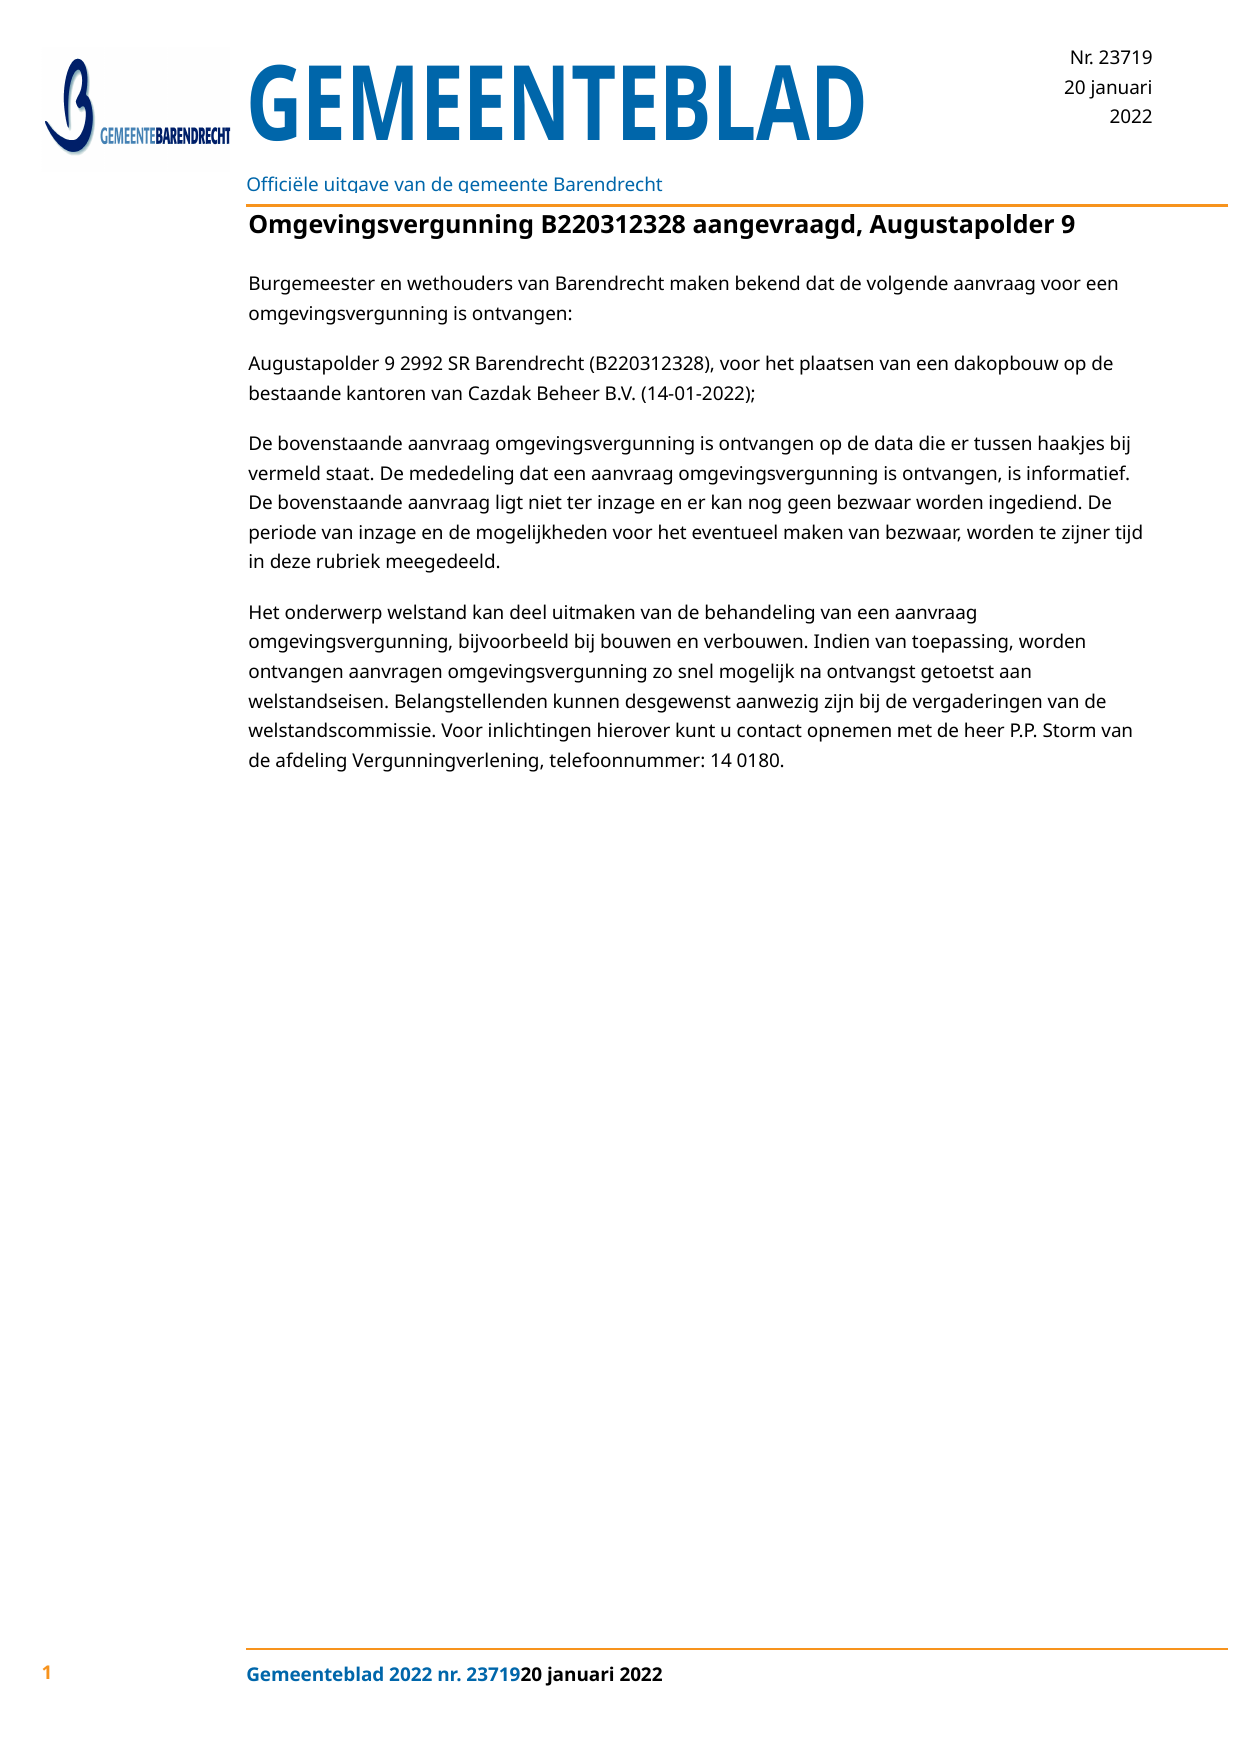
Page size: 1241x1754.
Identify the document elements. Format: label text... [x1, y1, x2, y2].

text De bovenstaande aanvraag omgevingsvergunning is ontvangen op de data die er tussen haakjes bij vermeld staat. De mededeling dat een aanvraag omgevingsvergunning is ontvangen, is informatief. De bovenstaande aanvraag ligt niet ter inzage en er kan nog geen bezwaar worden ingediend. De periode van inzage en de mogelijkheden voor het eventueel maken van bezwaar, worden te zijner tijd in deze rubriek meegedeeld. [248, 430, 1152, 574]
text Augustapolder 9 2992 SR Barendrecht (B220312328), voor het plaatsen van een dakopbouw op de bestaande kantoren van Cazdak Beheer B.V. (14-01-2022); [248, 350, 1152, 406]
text Omgevingsvergunning B220312328 aangevraagd, Augustapolder 9 [248, 207, 1152, 241]
text Burgemeester en wethouders van Barendrecht maken bekend dat de volgende aanvraag voor een omgevingsvergunning is ontvangen: [248, 270, 1152, 326]
picture [41, 47, 231, 172]
text Het onderwerp welstand kan deel uitmaken van de behandeling van een aanvraag omgevingsvergunning, bijvoorbeeld bij bouwen en verbouwen. Indien van toepassing, worden ontvangen aanvragen omgevingsvergunning zo snel mogelijk na ontvangst getoetst aan welstandseisen. Belangstellenden kunnen desgewenst aanwezig zijn bij de vergaderingen van de welstandscommissie. Voor inlichtingen hierover kunt u contact opnemen met de heer P.P. Storm van de afdeling Vergunningverlening, telefoonnummer: 14 0180. [248, 599, 1152, 773]
